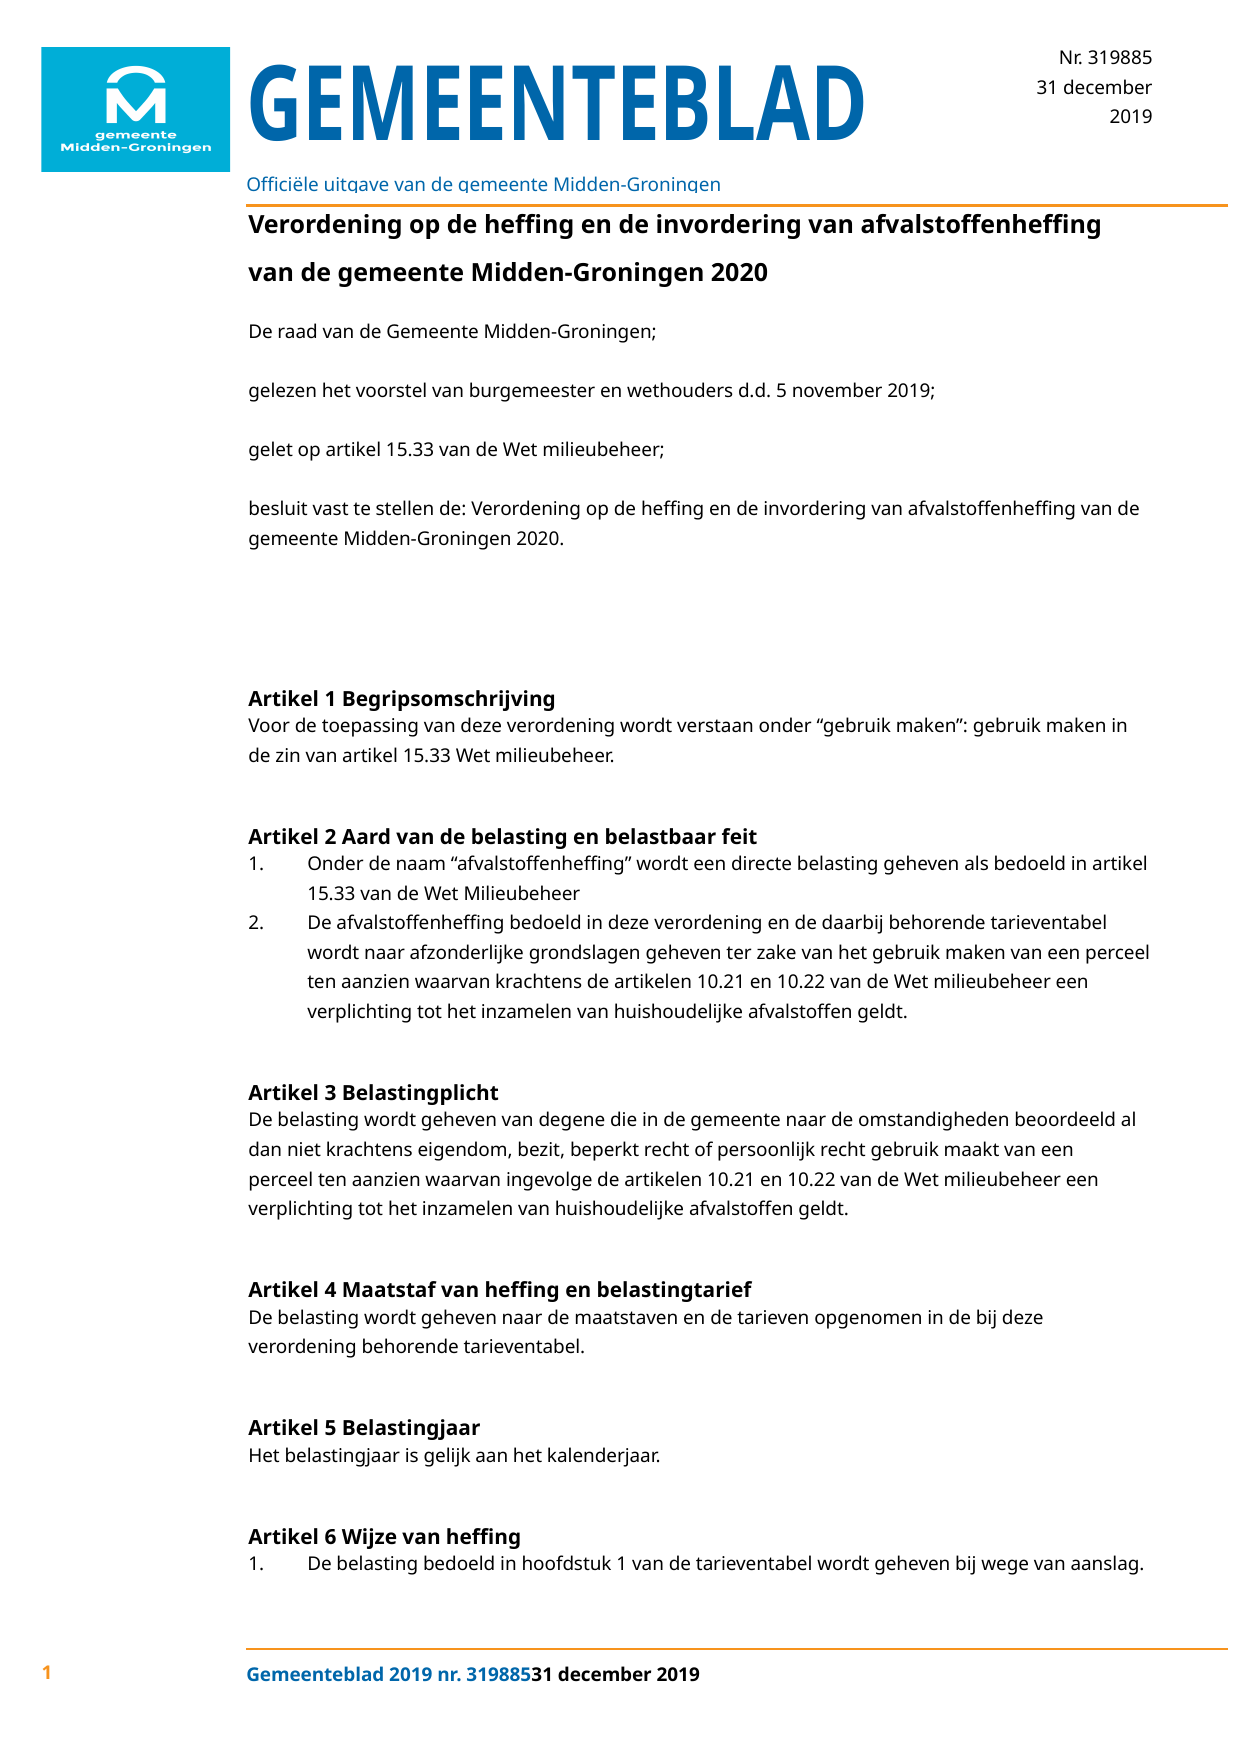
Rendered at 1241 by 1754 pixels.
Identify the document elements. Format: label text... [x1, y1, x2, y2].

text De raad van de Gemeente Midden-Groningen; [248, 318, 1152, 344]
picture [184, 146, 190, 153]
list De belasting bedoeld in hoofdstuk 1 van de tarieventabel wordt geheven bij wege van aanslag. [248, 1550, 1152, 1576]
list Onder de naam “afvalstoffenheffing” wordt een directe belasting geheven als bedoeld in artikel 15.33 van de Wet Milieubeheer [248, 850, 1152, 906]
text Artikel 1 Begripsomschrijving [248, 684, 1152, 712]
text Artikel 4 Maatstaf van heffing en belastingtarief [248, 1275, 1152, 1304]
text Artikel 5 Belastingjaar [248, 1413, 1152, 1442]
text perceel ten aanzien waarvan ingevolge de artikelen 10.21 en 10.22 van de Wet milieubeheer een [248, 1166, 1152, 1192]
text besluit vast te stellen de: Verordening op de heffing en de invordering van afvalstoffenheffing van de gemeente Midden-Groningen 2020. [248, 495, 1152, 551]
text Voor de toepassing van deze verordening wordt verstaan onder “gebruik maken”: gebruik maken in de zin van artikel 15.33 Wet milieubeheer. [248, 712, 1152, 768]
picture [108, 66, 164, 82]
text De belasting wordt geheven van degene die in de gemeente naar de omstandigheden beoordeeld al [248, 1107, 1152, 1132]
text verplichting tot het inzamelen van huishoudelijke afvalstoffen geldt. [248, 1195, 1152, 1221]
text Het belastingjaar is gelijk aan het kalenderjaar. [248, 1442, 1152, 1468]
text Artikel 6 Wijze van heffing [248, 1522, 1152, 1550]
text dan niet krachtens eigendom, bezit, beperkt recht of persoonlijk recht gebruik maakt van een [248, 1136, 1152, 1162]
text gelet op artikel 15.33 van de Wet milieubeheer; [248, 436, 1152, 462]
text Verordening op de heffing en de invordering van afvalstoffenheffing van de gemeente Midden-Groningen 2020 [248, 207, 1152, 288]
text verordening behorende tarieventabel. [248, 1333, 1152, 1359]
text De belasting wordt geheven naar de maatstaven en de tarieven opgenomen in de bij deze [248, 1304, 1152, 1329]
list De afvalstoffenheffing bedoeld in deze verordening en de daarbij behorende tarieventabel wordt naar afzonderlijke grondslagen geheven ter zake van het gebruik maken van een perceel ten aanzien waarvan krachtens de artikelen 10.21 en 10.22 van de Wet milieubeheer een verplichting tot het inzamelen van huishoudelijke afvalstoffen geldt. [248, 909, 1152, 1024]
text gelezen het voorstel van burgemeester en wethouders d.d. 5 november 2019; [248, 377, 1152, 403]
text Artikel 3 Belastingplicht [248, 1078, 1152, 1107]
text Artikel 2 Aard van de belasting en belastbaar feit [248, 822, 1152, 850]
picture [107, 89, 165, 122]
